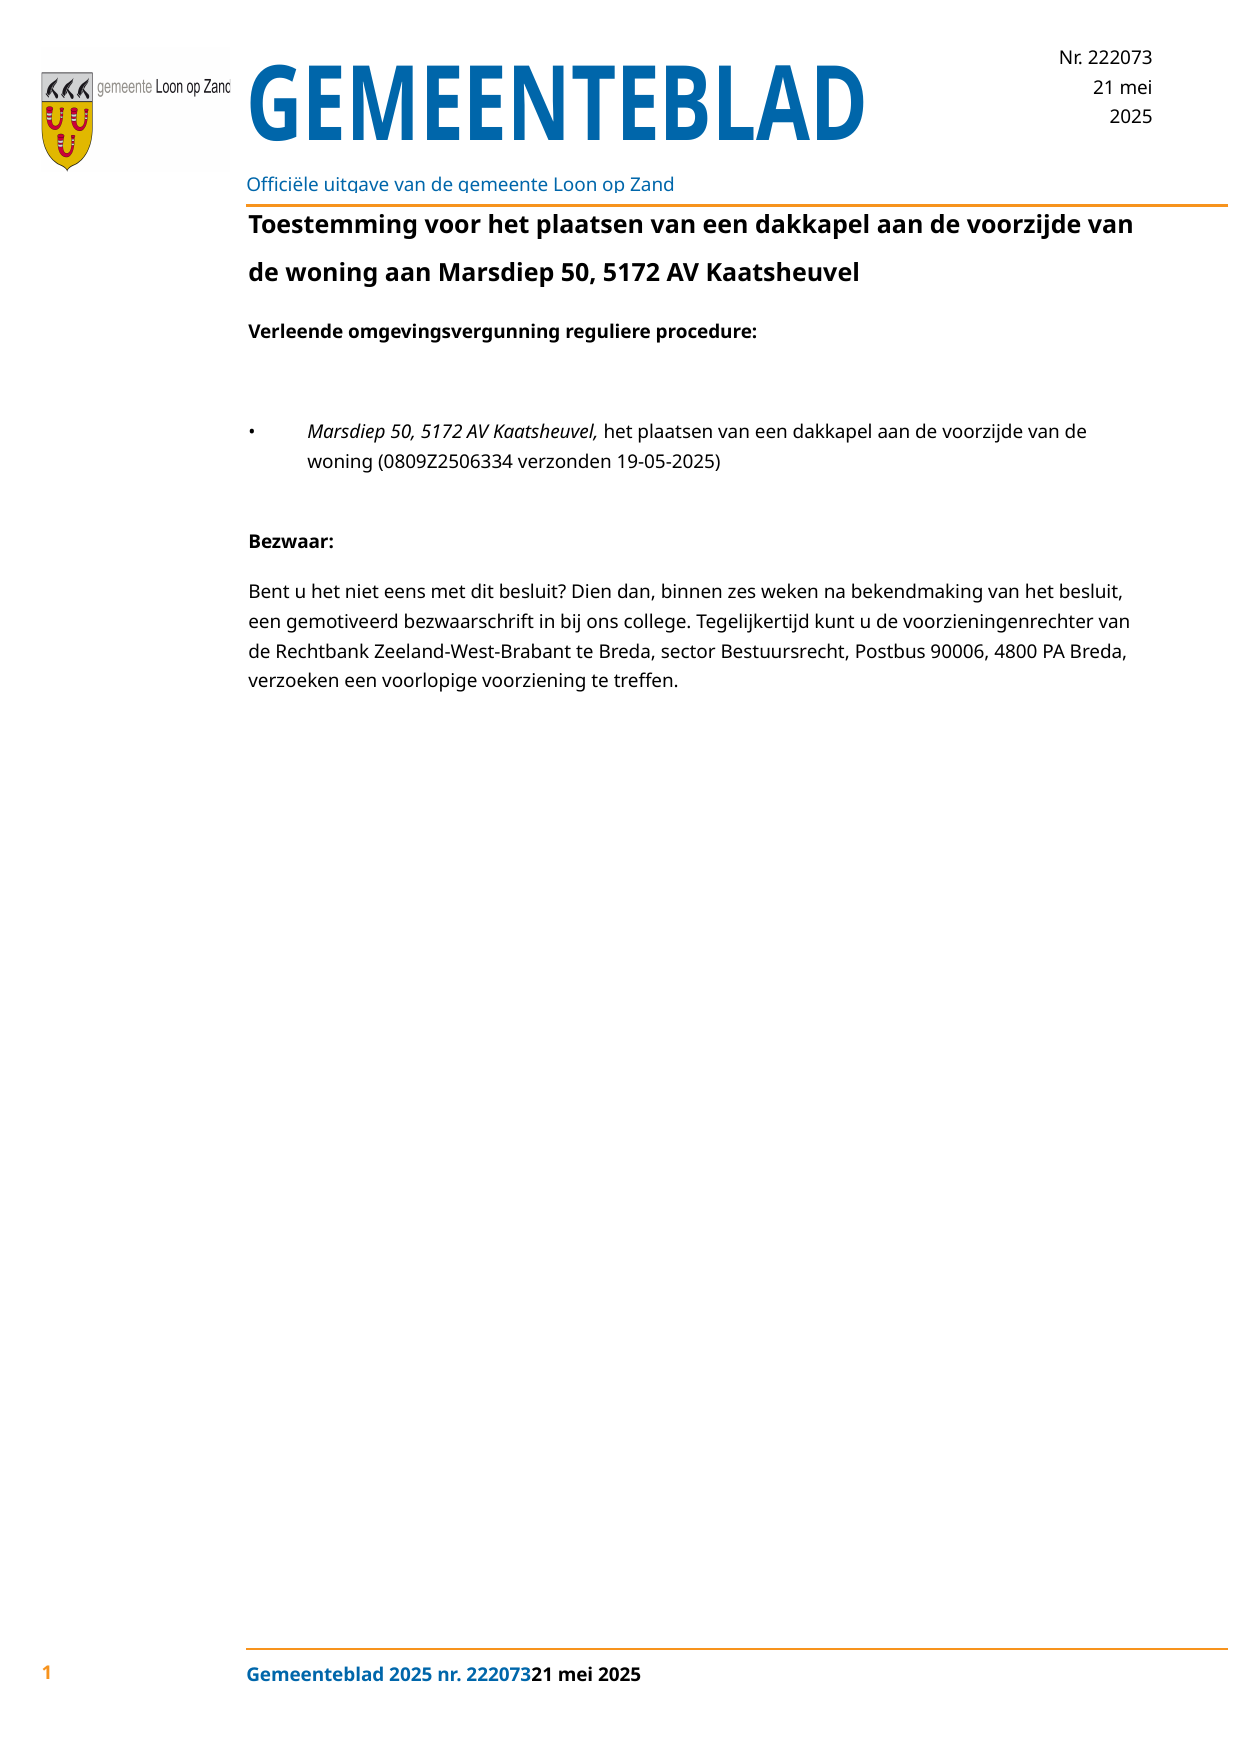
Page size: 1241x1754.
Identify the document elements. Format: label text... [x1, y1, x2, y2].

text Verleende omgevingsvergunning reguliere procedure: [248, 318, 1152, 344]
text Bent u het niet eens met dit besluit? Dien dan, binnen zes weken na bekendmaking van het besluit, een gemotiveerd bezwaarschrift in bij ons college. Tegelijkertijd kunt u de voorzieningenrechter van de Rechtbank Zeeland-West-Brabant te Breda, sector Bestuursrecht, Postbus 90006, 4800 PA Breda, verzoeken een voorlopige voorziening te treffen. [248, 579, 1152, 693]
text Bezwaar: [248, 528, 1152, 554]
list Marsdiep 50, 5172 AV Kaatsheuvel, het plaatsen van een dakkapel aan de voorzijde van de woning (0809Z2506334 verzonden 19-05-2025) [248, 419, 1152, 474]
text Toestemming voor het plaatsen van een dakkapel aan de voorzijde van de woning aan Marsdiep 50, 5172 AV Kaatsheuvel [248, 207, 1152, 288]
picture [41, 47, 231, 172]
